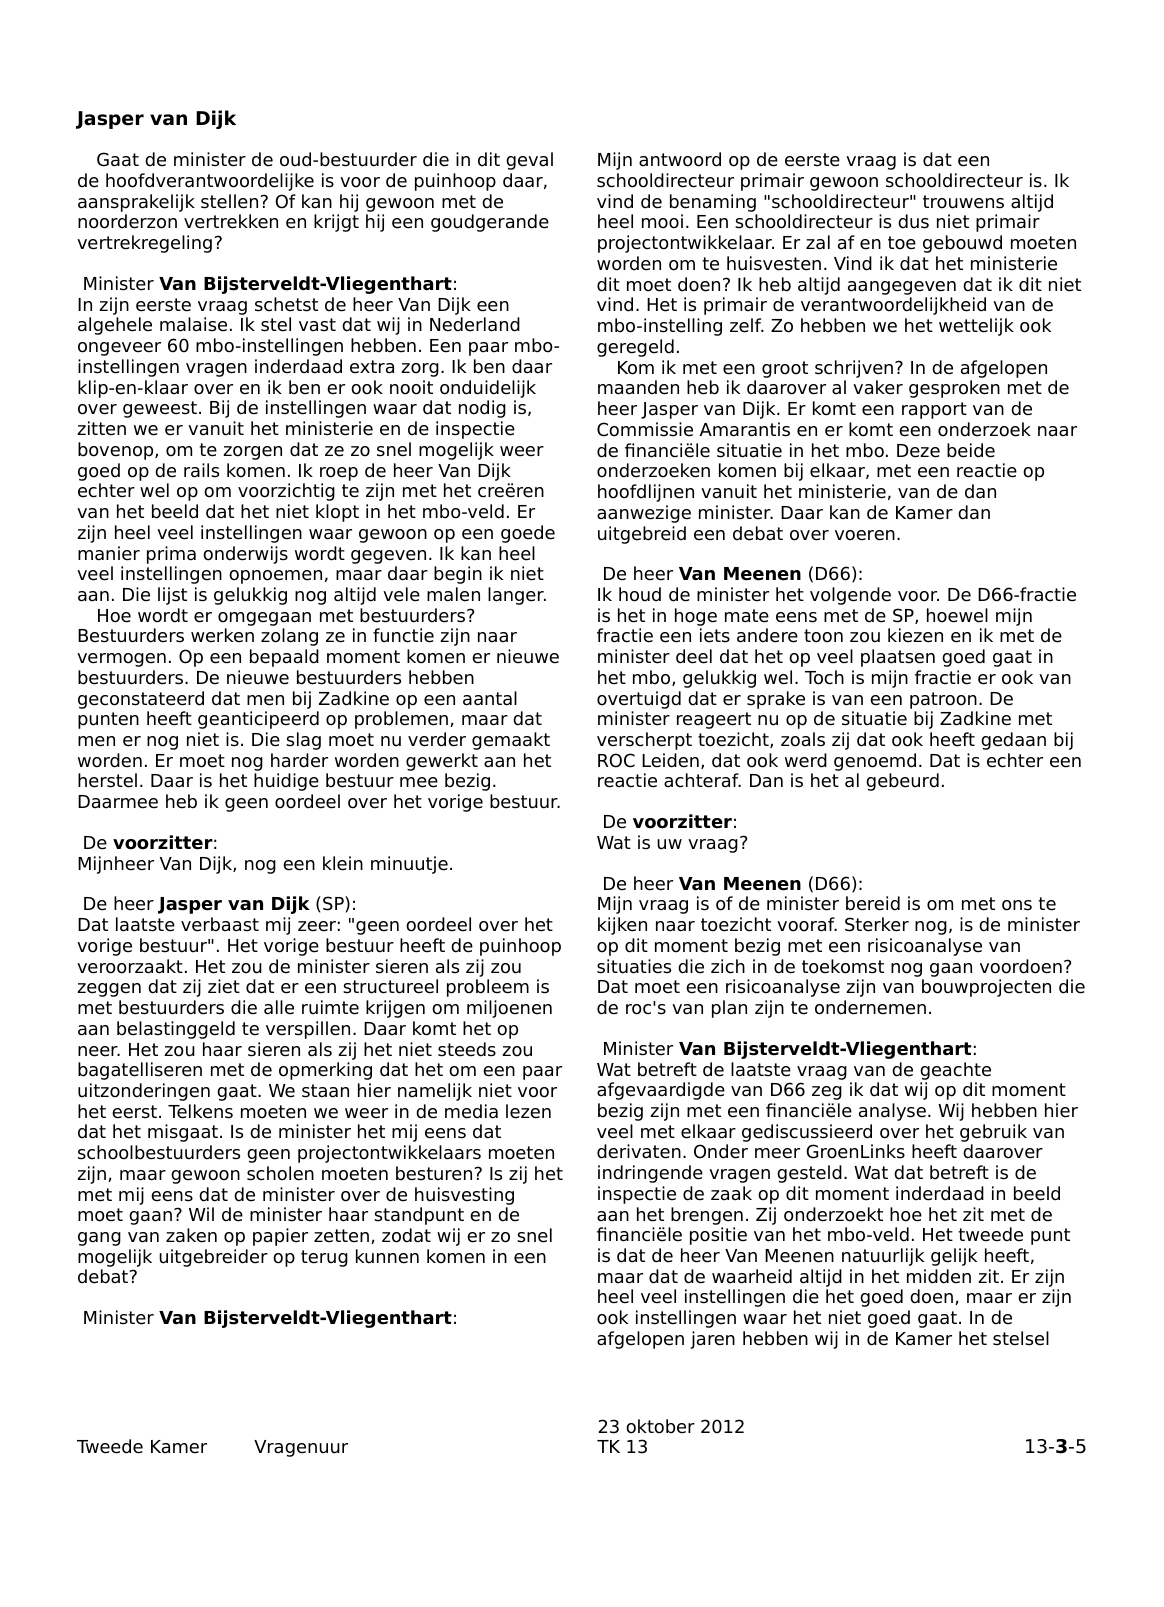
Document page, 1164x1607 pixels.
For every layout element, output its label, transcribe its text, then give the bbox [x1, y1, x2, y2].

text De heer Van Meenen (D66): [596, 564, 1087, 585]
text Mijn vraag is of de minister bereid is om met ons te kijken naar toezicht vooraf. Sterker nog, is de minister op dit moment bezig met een risicoanalyse van situaties die zich in de toekomst nog gaan voordoen? Dat moet een risicoanalyse zijn van bouwprojecten die de roc's van plan zijn te ondernemen. [596, 894, 1087, 1019]
text Minister Van Bijsterveldt-Vliegenthart: [77, 1308, 567, 1329]
text De voorzitter: [77, 833, 567, 853]
text Mijnheer Van Dijk, nog een klein minuutje. [77, 853, 567, 874]
text Gaat de minister de oud-bestuurder die in dit geval de hoofdverantwoordelijke is voor de puinhoop daar, aansprakelijk stellen? Of kan hij gewoon met de noorderzon vertrekken en krijgt hij een goudgerande vertrekregeling? [77, 150, 567, 254]
text Wat is uw vraag? [596, 833, 1087, 853]
text De heer Jasper van Dijk (SP): [77, 894, 567, 915]
text Kom ik met een groot schrijven? In de afgelopen maanden heb ik daarover al vaker gesproken met de heer Jasper van Dijk. Er komt een rapport van de Commissie Amarantis en er komt een onderzoek naar de financiële situatie in het mbo. Deze beide onderzoeken komen bij elkaar, met een reactie op hoofdlijnen vanuit het ministerie, van de dan aanwezige minister. Daar kan de Kamer dan uitgebreid een debat over voeren. [596, 357, 1087, 544]
text Minister Van Bijsterveldt-Vliegenthart: [77, 274, 567, 294]
text Hoe wordt er omgegaan met bestuurders? Bestuurders werken zolang ze in functie zijn naar vermogen. Op een bepaald moment komen er nieuwe bestuurders. De nieuwe bestuurders hebben geconstateerd dat men bij Zadkine op een aantal punten heeft geanticipeerd op problemen, maar dat men er nog niet is. Die slag moet nu verder gemaakt worden. Er moet nog harder worden gewerkt aan het herstel. Daar is het huidige bestuur mee bezig. Daarmee heb ik geen oordeel over het vorige bestuur. [77, 606, 567, 813]
text Wat betreft de laatste vraag van de geachte afgevaardigde van D66 zeg ik dat wij op dit moment bezig zijn met een financiële analyse. Wij hebben hier veel met elkaar gediscussieerd over het gebruik van derivaten. Onder meer GroenLinks heeft daarover indringende vragen gesteld. Wat dat betreft is de inspectie de zaak op dit moment inderdaad in beeld aan het brengen. Zij onderzoekt hoe het zit met de financiële positie van het mbo-veld. Het tweede punt is dat de heer Van Meenen natuurlijk gelijk heeft, maar dat de waarheid altijd in het midden zit. Er zijn heel veel instellingen die het goed doen, maar er zijn ook instellingen waar het niet goed gaat. In de afgelopen jaren hebben wij in de Kamer het stelsel [596, 1059, 1087, 1349]
text De heer Van Meenen (D66): [596, 873, 1087, 894]
text Dat laatste verbaast mij zeer: "geen oordeel over het vorige bestuur". Het vorige bestuur heeft de puinhoop veroorzaakt. Het zou de minister sieren als zij zou zeggen dat zij ziet dat er een structureel probleem is met bestuurders die alle ruimte krijgen om miljoenen aan belastinggeld te verspillen. Daar komt het op neer. Het zou haar sieren als zij het niet steeds zou bagatelliseren met de opmerking dat het om een paar uitzonderingen gaat. We staan hier namelijk niet voor het eerst. Telkens moeten we weer in de media lezen dat het misgaat. Is de minister het mij eens dat schoolbestuurders geen projectontwikkelaars moeten zijn, maar gewoon scholen moeten besturen? Is zij het met mij eens dat de minister over de huisvesting moet gaan? Wil de minister haar standpunt en de gang van zaken op papier zetten, zodat wij er zo snel mogelijk uitgebreider op terug kunnen komen in een debat? [77, 915, 567, 1288]
text De voorzitter: [596, 812, 1087, 833]
text In zijn eerste vraag schetst de heer Van Dijk een algehele malaise. Ik stel vast dat wij in Nederland ongeveer 60 mbo-instellingen hebben. Een paar mbo-instellingen vragen inderdaad extra zorg. Ik ben daar klip-en-klaar over en ik ben er ook nooit onduidelijk over geweest. Bij de instellingen waar dat nodig is, zitten we er vanuit het ministerie en de inspectie bovenop, om te zorgen dat ze zo snel mogelijk weer goed op de rails komen. Ik roep de heer Van Dijk echter wel op om voorzichtig te zijn met het creëren van het beeld dat het niet klopt in het mbo-veld. Er zijn heel veel instellingen waar gewoon op een goede manier prima onderwijs wordt gegeven. Ik kan heel veel instellingen opnoemen, maar daar begin ik niet aan. Die lijst is gelukkig nog altijd vele malen langer. [77, 294, 567, 606]
text Ik houd de minister het volgende voor. De D66-fractie is het in hoge mate eens met de SP, hoewel mijn fractie een iets andere toon zou kiezen en ik met de minister deel dat het op veel plaatsen goed gaat in het mbo, gelukkig wel. Toch is mijn fractie er ook van overtuigd dat er sprake is van een patroon. De minister reageert nu op de situatie bij Zadkine met verscherpt toezicht, zoals zij dat ook heeft gedaan bij ROC Leiden, dat ook werd genoemd. Dat is echter een reactie achteraf. Dan is het al gebeurd. [596, 585, 1087, 792]
text Mijn antwoord op de eerste vraag is dat een schooldirecteur primair gewoon schooldirecteur is. Ik vind de benaming "schooldirecteur" trouwens altijd heel mooi. Een schooldirecteur is dus niet primair projectontwikkelaar. Er zal af en toe gebouwd moeten worden om te huisvesten. Vind ik dat het ministerie dit moet doen? Ik heb altijd aangegeven dat ik dit niet vind. Het is primair de verantwoordelijkheid van de mbo-instelling zelf. Zo hebben we het wettelijk ook geregeld. [596, 150, 1087, 357]
text Minister Van Bijsterveldt-Vliegenthart: [596, 1039, 1087, 1059]
